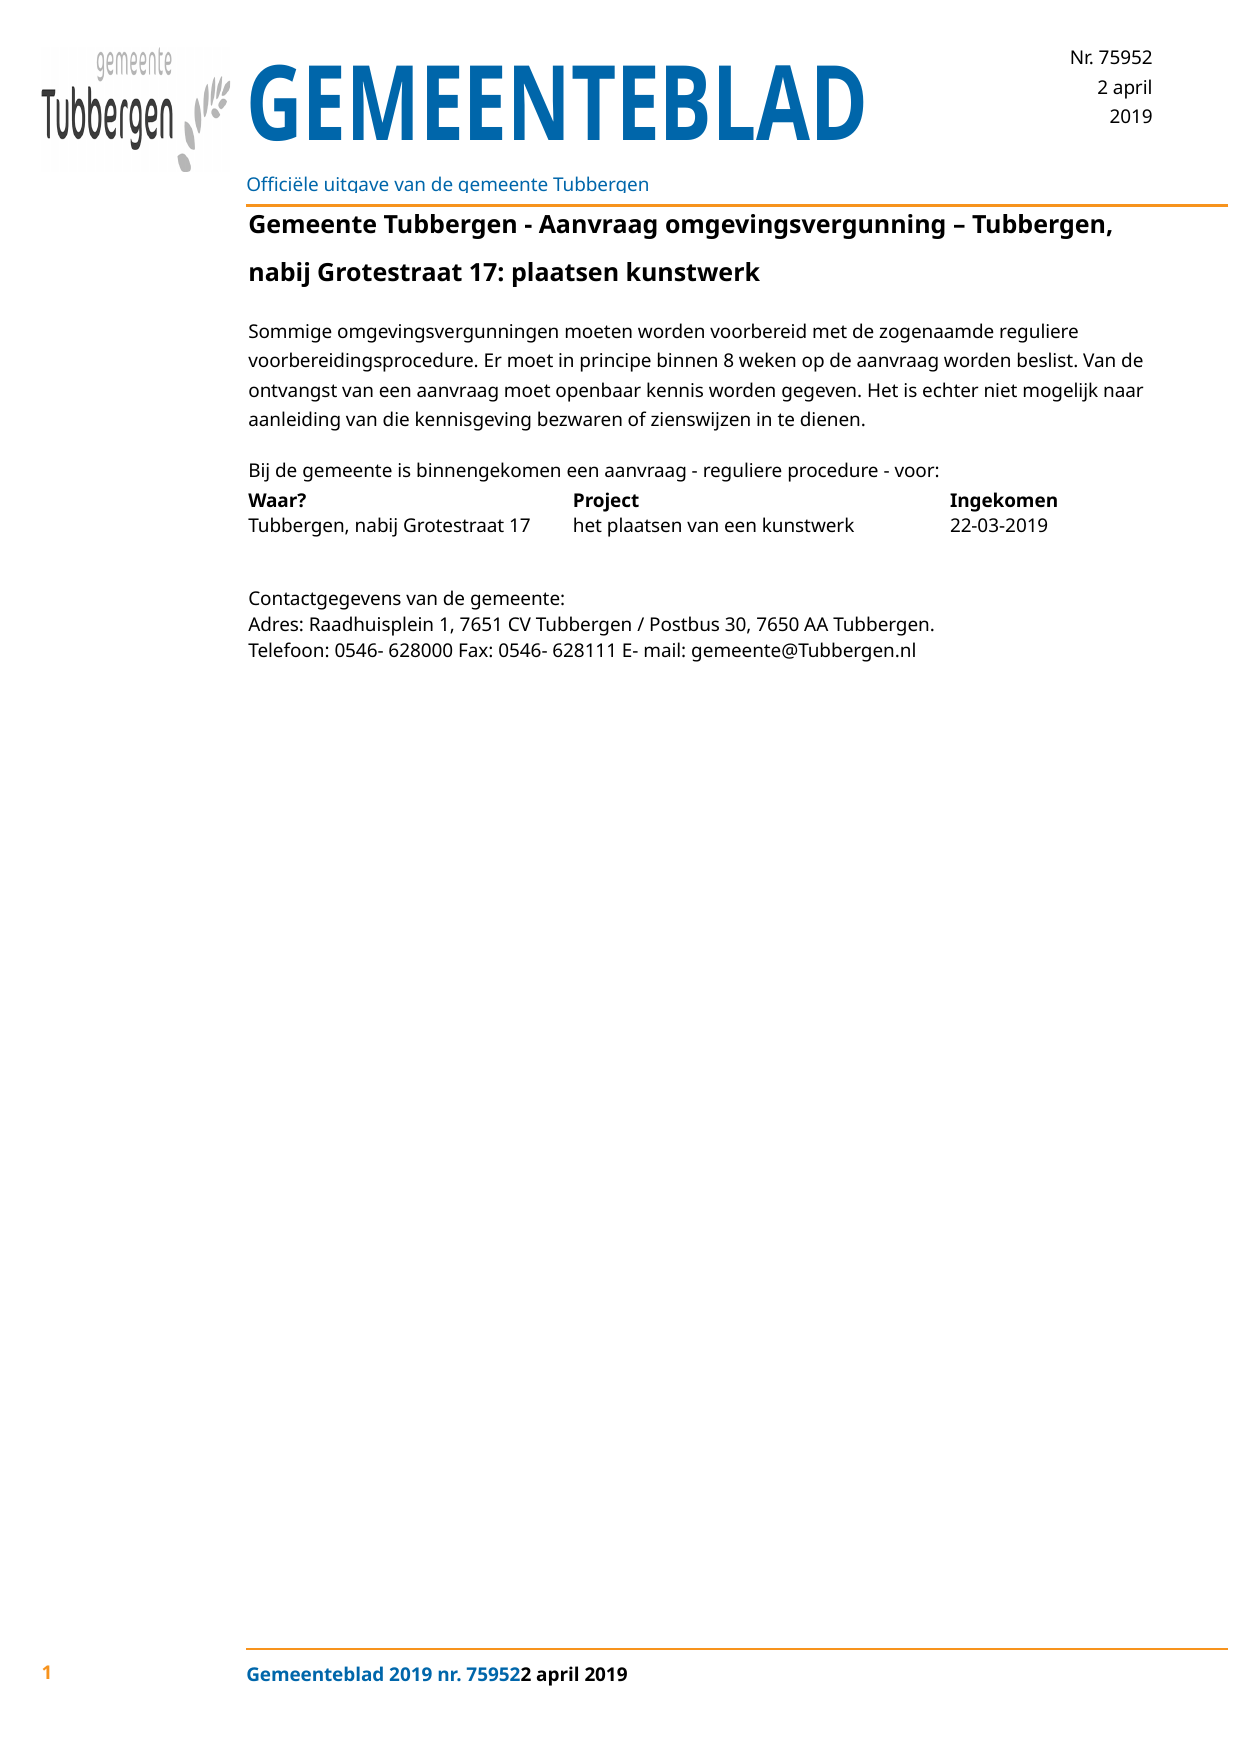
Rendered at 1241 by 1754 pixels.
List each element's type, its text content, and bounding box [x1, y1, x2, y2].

table_header Waar? [248, 487, 573, 512]
text Contactgegevens van de gemeente: [248, 585, 1152, 611]
table_cell 22-03-2019 [950, 513, 1152, 538]
table_header Ingekomen [950, 487, 1152, 512]
text Bij de gemeente is binnengekomen een aanvraag - reguliere procedure - voor: [248, 457, 1152, 483]
text Telefoon: 0546- 628000 Fax: 0546- 628111 E- mail: gemeente@Tubbergen.nl [248, 637, 1152, 663]
table_cell het plaatsen van een kunstwerk [573, 513, 950, 538]
text Sommige omgevingsvergunningen moeten worden voorbereid met de zogenaamde reguliere voorbereidingsprocedure. Er moet in principe binnen 8 weken op de aanvraag worden beslist. Van de ontvangst van een aanvraag moet openbaar kennis worden gegeven. Het is echter niet mogelijk naar aanleiding van die kennisgeving bezwaren of zienswijzen in te dienen. [248, 318, 1152, 432]
text Gemeente Tubbergen - Aanvraag omgevingsvergunning – Tubbergen, nabij Grotestraat 17: plaatsen kunstwerk [248, 207, 1152, 288]
table_cell Tubbergen, nabij Grotestraat 17 [248, 513, 573, 538]
table_header Project [573, 487, 950, 512]
text Adres: Raadhuisplein 1, 7651 CV Tubbergen / Postbus 30, 7650 AA Tubbergen. [248, 611, 1152, 637]
picture [41, 47, 231, 172]
